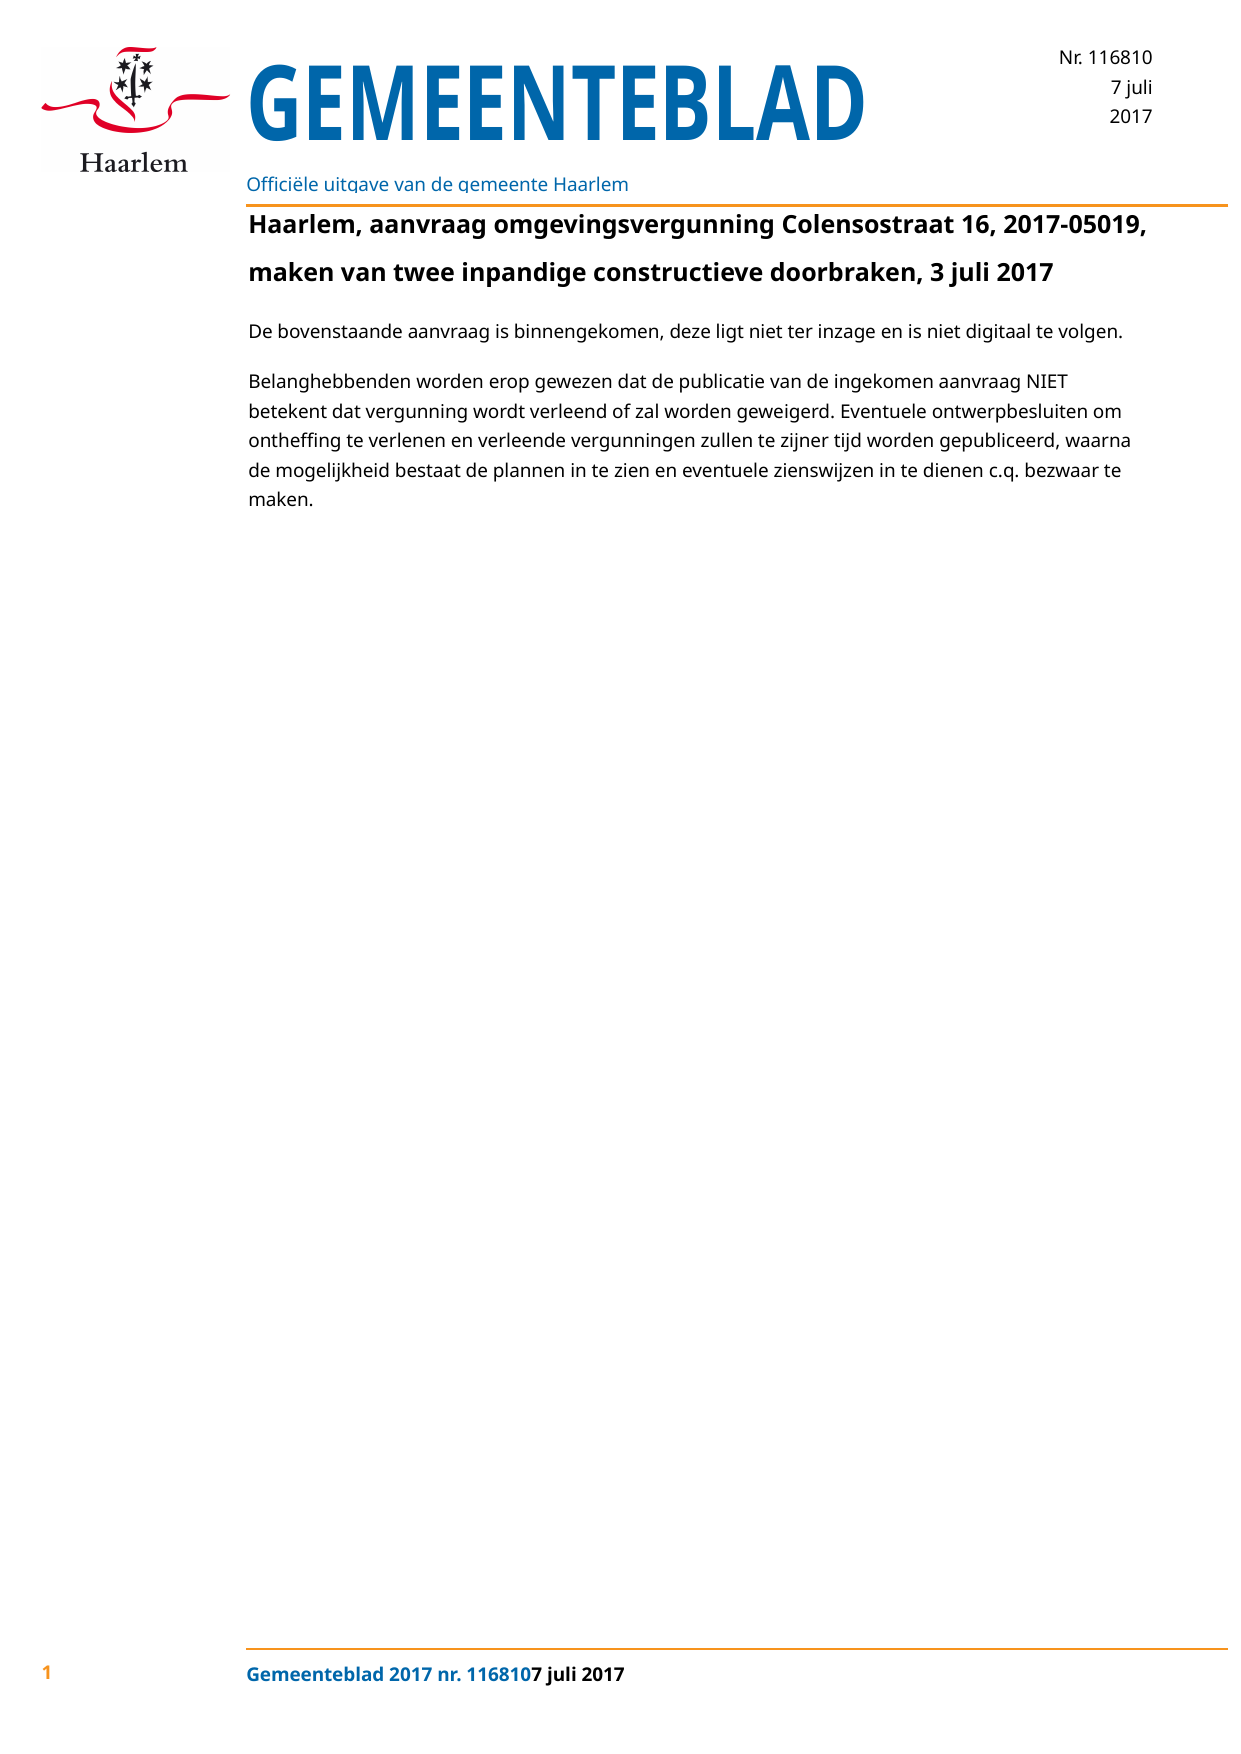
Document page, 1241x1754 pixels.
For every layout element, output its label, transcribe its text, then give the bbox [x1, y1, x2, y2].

text Haarlem, aanvraag omgevingsvergunning Colensostraat 16, 2017-05019, maken van twee inpandige constructieve doorbraken, 3 juli 2017 [248, 207, 1152, 288]
text De bovenstaande aanvraag is binnengekomen, deze ligt niet ter inzage en is niet digitaal te volgen. [248, 318, 1152, 344]
text Belanghebbenden worden erop gewezen dat de publicatie van de ingekomen aanvraag NIET betekent dat vergunning wordt verleend of zal worden geweigerd. Eventuele ontwerpbesluiten om ontheffing te verlenen en verleende vergunningen zullen te zijner tijd worden gepubliceerd, waarna de mogelijkheid bestaat de plannen in te zien en eventuele zienswijzen in te dienen c.q. bezwaar te maken. [248, 368, 1152, 512]
picture [41, 47, 231, 172]
